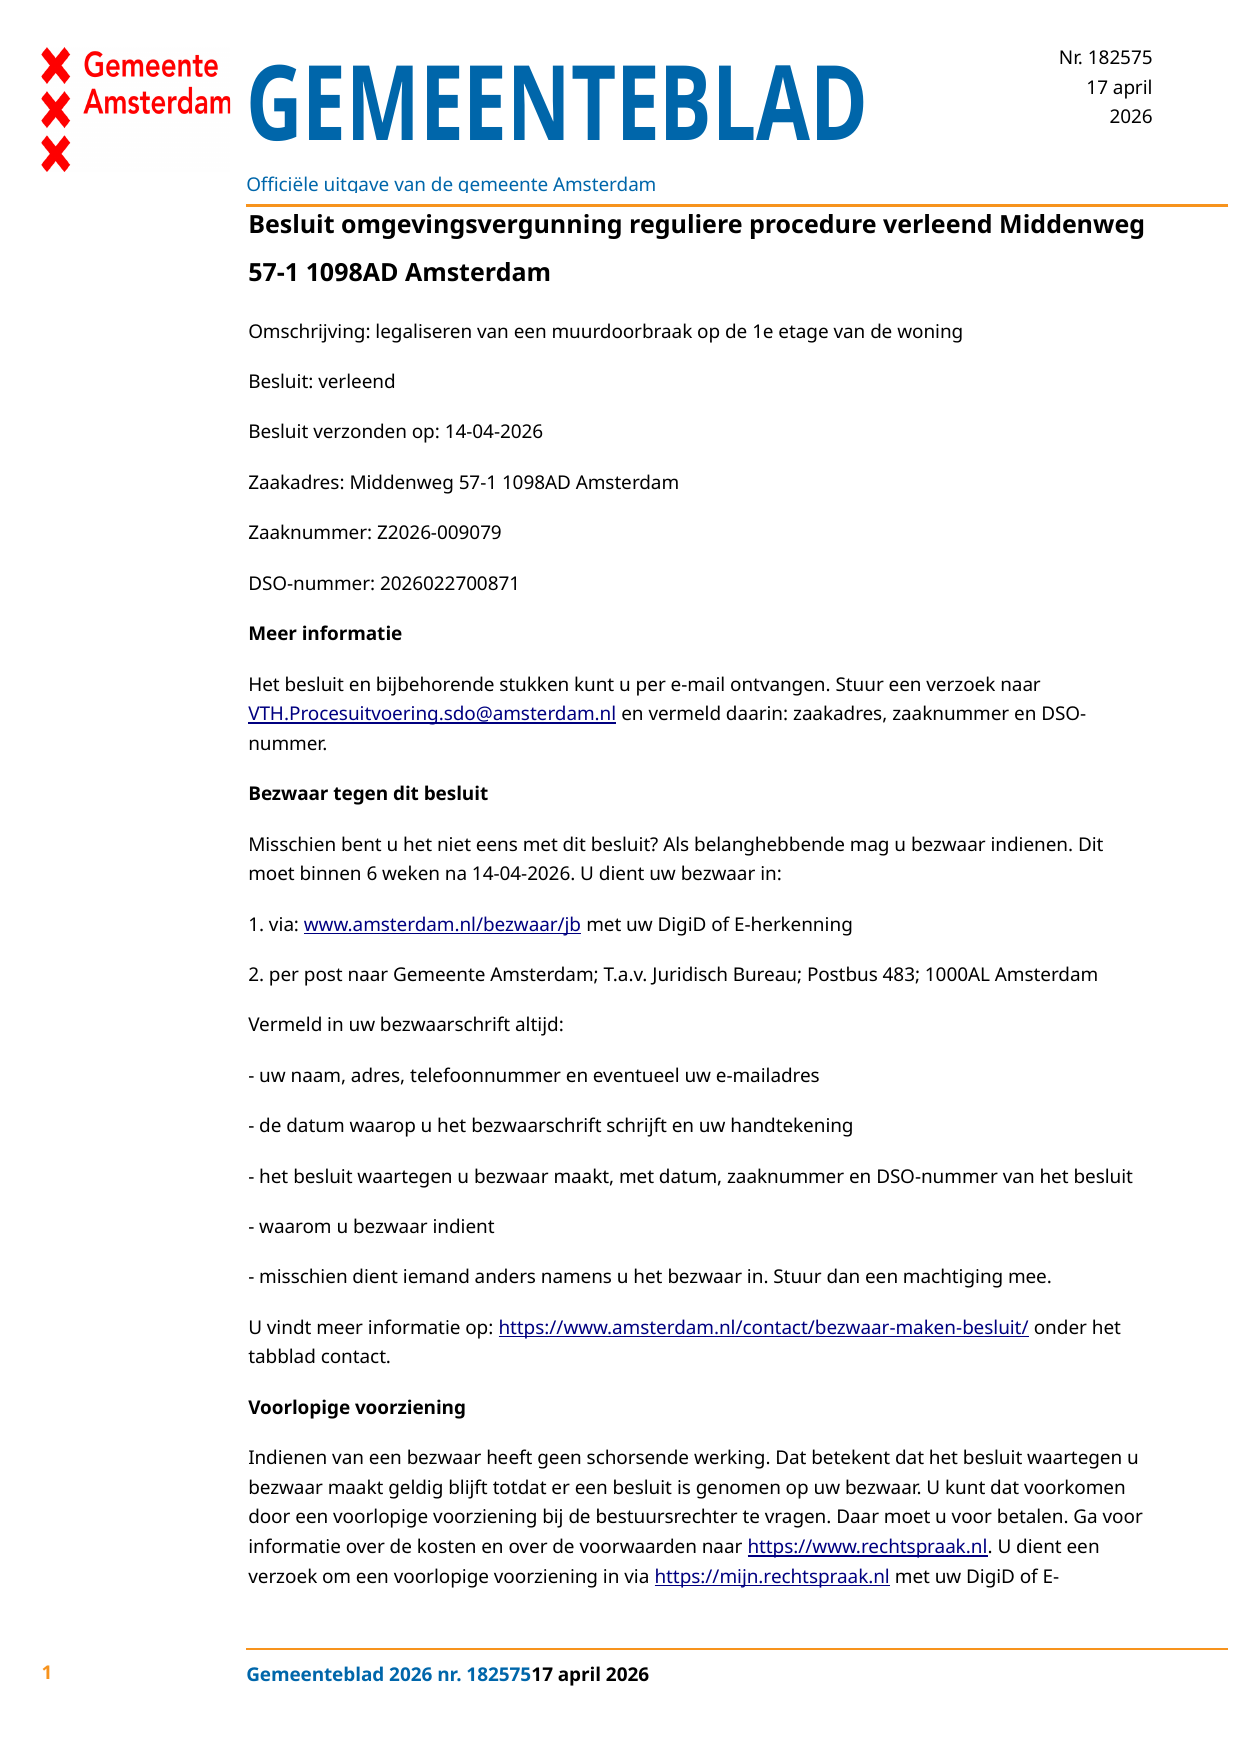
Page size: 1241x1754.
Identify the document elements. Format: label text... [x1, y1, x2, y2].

text - de datum waarop u het bezwaarschrift schrijft en uw handtekening [248, 1112, 1152, 1138]
text Misschien bent u het niet eens met dit besluit? Als belanghebbende mag u bezwaar indienen. Dit moet binnen 6 weken na 14-04-2026. U dient uw bezwaar in: [248, 831, 1152, 886]
text Zaaknummer: Z2026-009079 [248, 519, 1152, 545]
text Het besluit en bijbehorende stukken kunt u per e-mail ontvangen. Stuur een verzoek naar VTH.Procesuitvoering.sdo@amsterdam.nl en vermeld daarin: zaakadres, zaaknummer en DSO-nummer. [248, 671, 1152, 756]
text Besluit verzonden op: 14-04-2026 [248, 419, 1152, 444]
picture [41, 47, 231, 172]
text Vermeld in uw bezwaarschrift altijd: [248, 1012, 1152, 1037]
text - uw naam, adres, telefoonnummer en eventueel uw e-mailadres [248, 1062, 1152, 1088]
text Besluit omgevingsvergunning reguliere procedure verleend Middenweg 57-1 1098AD Amsterdam [248, 207, 1152, 288]
text DSO-nummer: 2026022700871 [248, 570, 1152, 596]
text 2. per post naar Gemeente Amsterdam; T.a.v. Juridisch Bureau; Postbus 483; 1000AL Amsterdam [248, 961, 1152, 987]
text Omschrijving: legaliseren van een muurdoorbraak op de 1e etage van de woning [248, 318, 1152, 344]
text Zaakadres: Middenweg 57-1 1098AD Amsterdam [248, 469, 1152, 495]
text Bezwaar tegen dit besluit [248, 780, 1152, 806]
text Voorlopige voorziening [248, 1394, 1152, 1420]
text - misschien dient iemand anders namens u het bezwaar in. Stuur dan een machtiging mee. [248, 1264, 1152, 1289]
text - waarom u bezwaar indient [248, 1213, 1152, 1239]
text Indienen van een bezwaar heeft geen schorsende werking. Dat betekent dat het besluit waartegen u bezwaar maakt geldig blijft totdat er een besluit is genomen op uw bezwaar. U kunt dat voorkomen door een voorlopige voorziening bij de bestuursrechter te vragen. Daar moet u voor betalen. Ga voor informatie over de kosten en over de voorwaarden naar https://www.rechtspraak.nl. U dient een verzoek om een voorlopige voorziening in via https://mijn.rechtspraak.nl met uw DigiD of E- [248, 1444, 1152, 1589]
text Besluit: verleend [248, 368, 1152, 394]
text U vindt meer informatie op: https://www.amsterdam.nl/contact/bezwaar-maken-besluit/ onder het tabblad contact. [248, 1314, 1152, 1369]
text - het besluit waartegen u bezwaar maakt, met datum, zaaknummer en DSO-nummer van het besluit [248, 1163, 1152, 1189]
text 1. via: www.amsterdam.nl/bezwaar/jb met uw DigiD of E-herkenning [248, 911, 1152, 937]
text Meer informatie [248, 620, 1152, 646]
